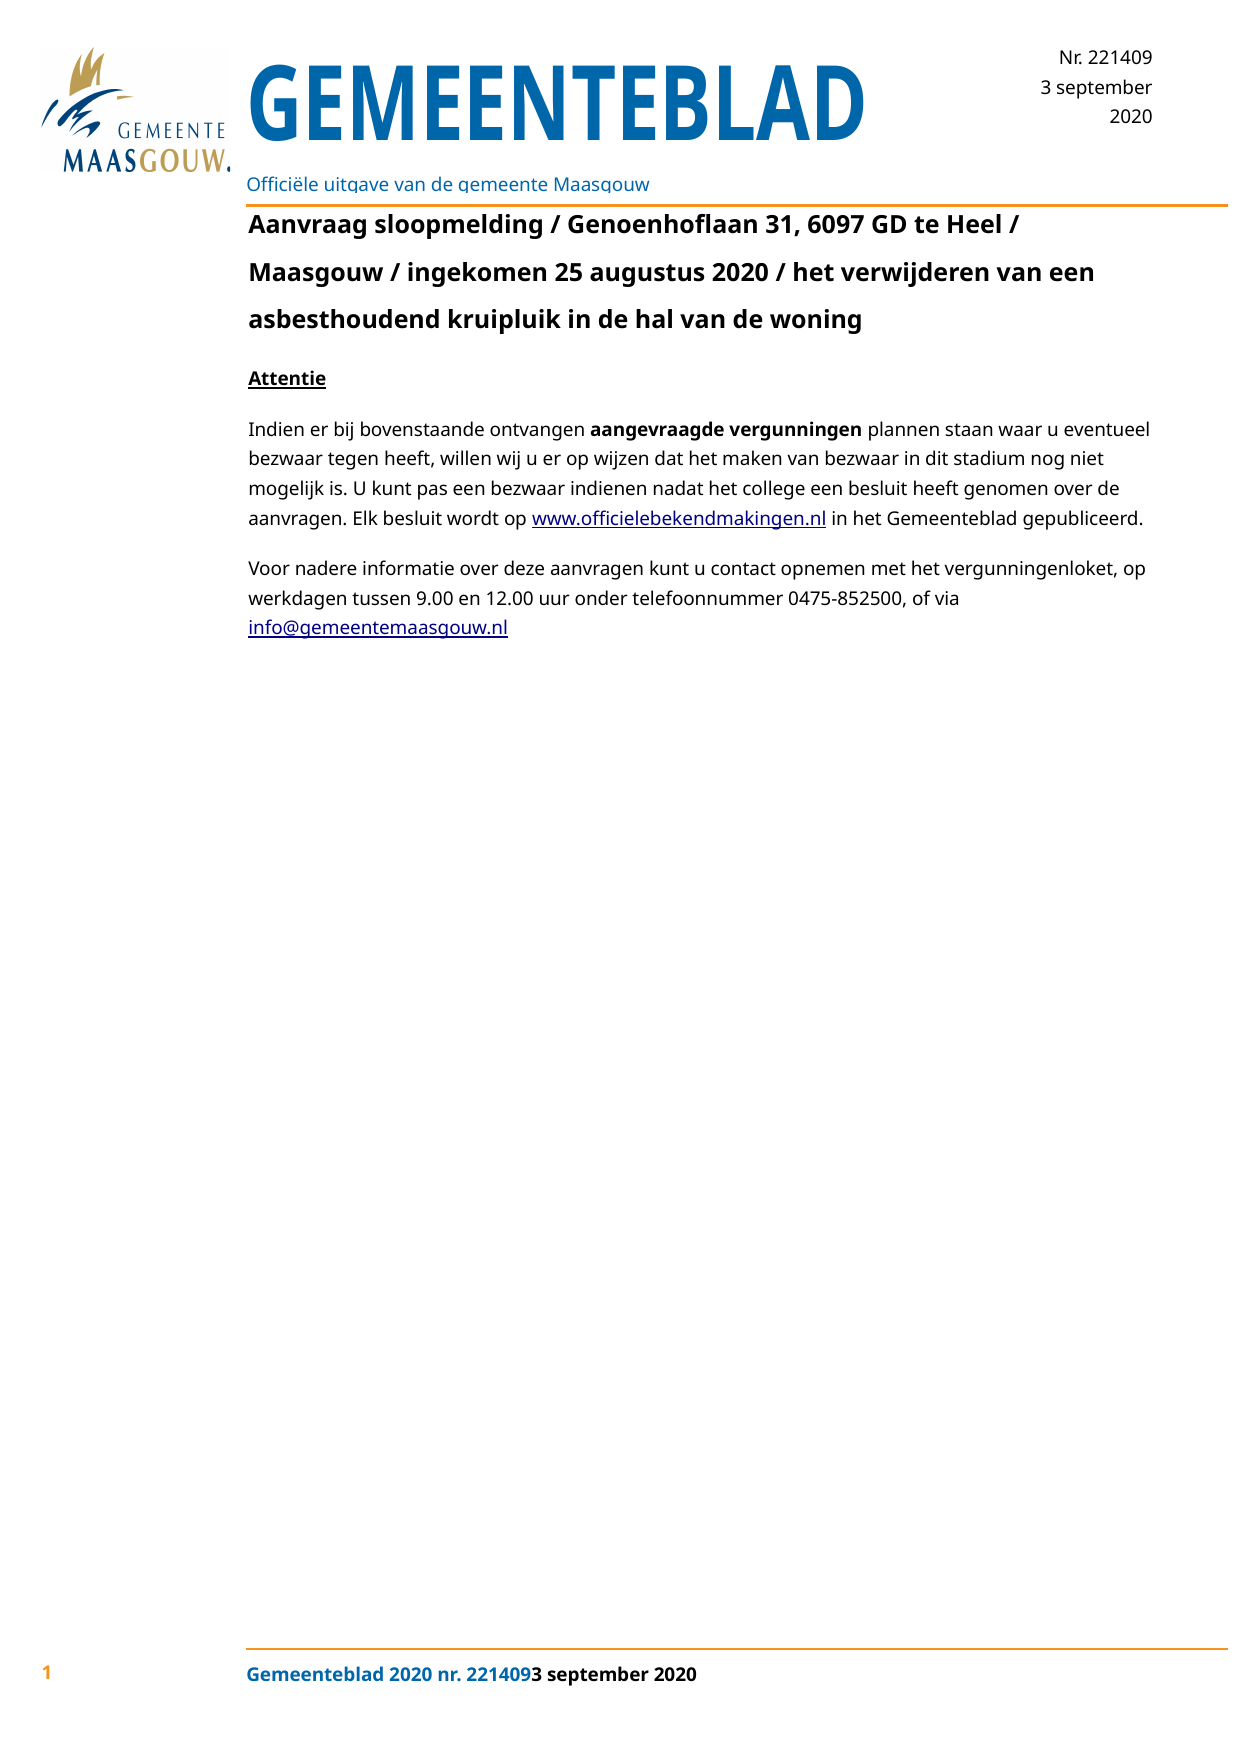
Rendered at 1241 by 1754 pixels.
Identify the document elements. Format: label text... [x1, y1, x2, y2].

text Indien er bij bovenstaande ontvangen aangevraagde vergunningen plannen staan waar u eventueel bezwaar tegen heeft, willen wij u er op wijzen dat het maken van bezwaar in dit stadium nog niet mogelijk is. U kunt pas een bezwaar indienen nadat het college een besluit heeft genomen over de aanvragen. Elk besluit wordt op www.officielebekendmakingen.nl in het Gemeenteblad gepubliceerd. [248, 416, 1152, 530]
picture [41, 47, 231, 172]
text Attentie [248, 366, 1152, 391]
text Aanvraag sloopmelding / Genoenhoflaan 31, 6097 GD te Heel / Maasgouw / ingekomen 25 augustus 2020 / het verwijderen van een asbesthoudend kruipluik in de hal van de woning [248, 207, 1152, 336]
text Voor nadere informatie over deze aanvragen kunt u contact opnemen met het vergunningenloket, op werkdagen tussen 9.00 en 12.00 uur onder telefoonnummer 0475-852500, of via info@gemeentemaasgouw.nl [248, 555, 1152, 640]
